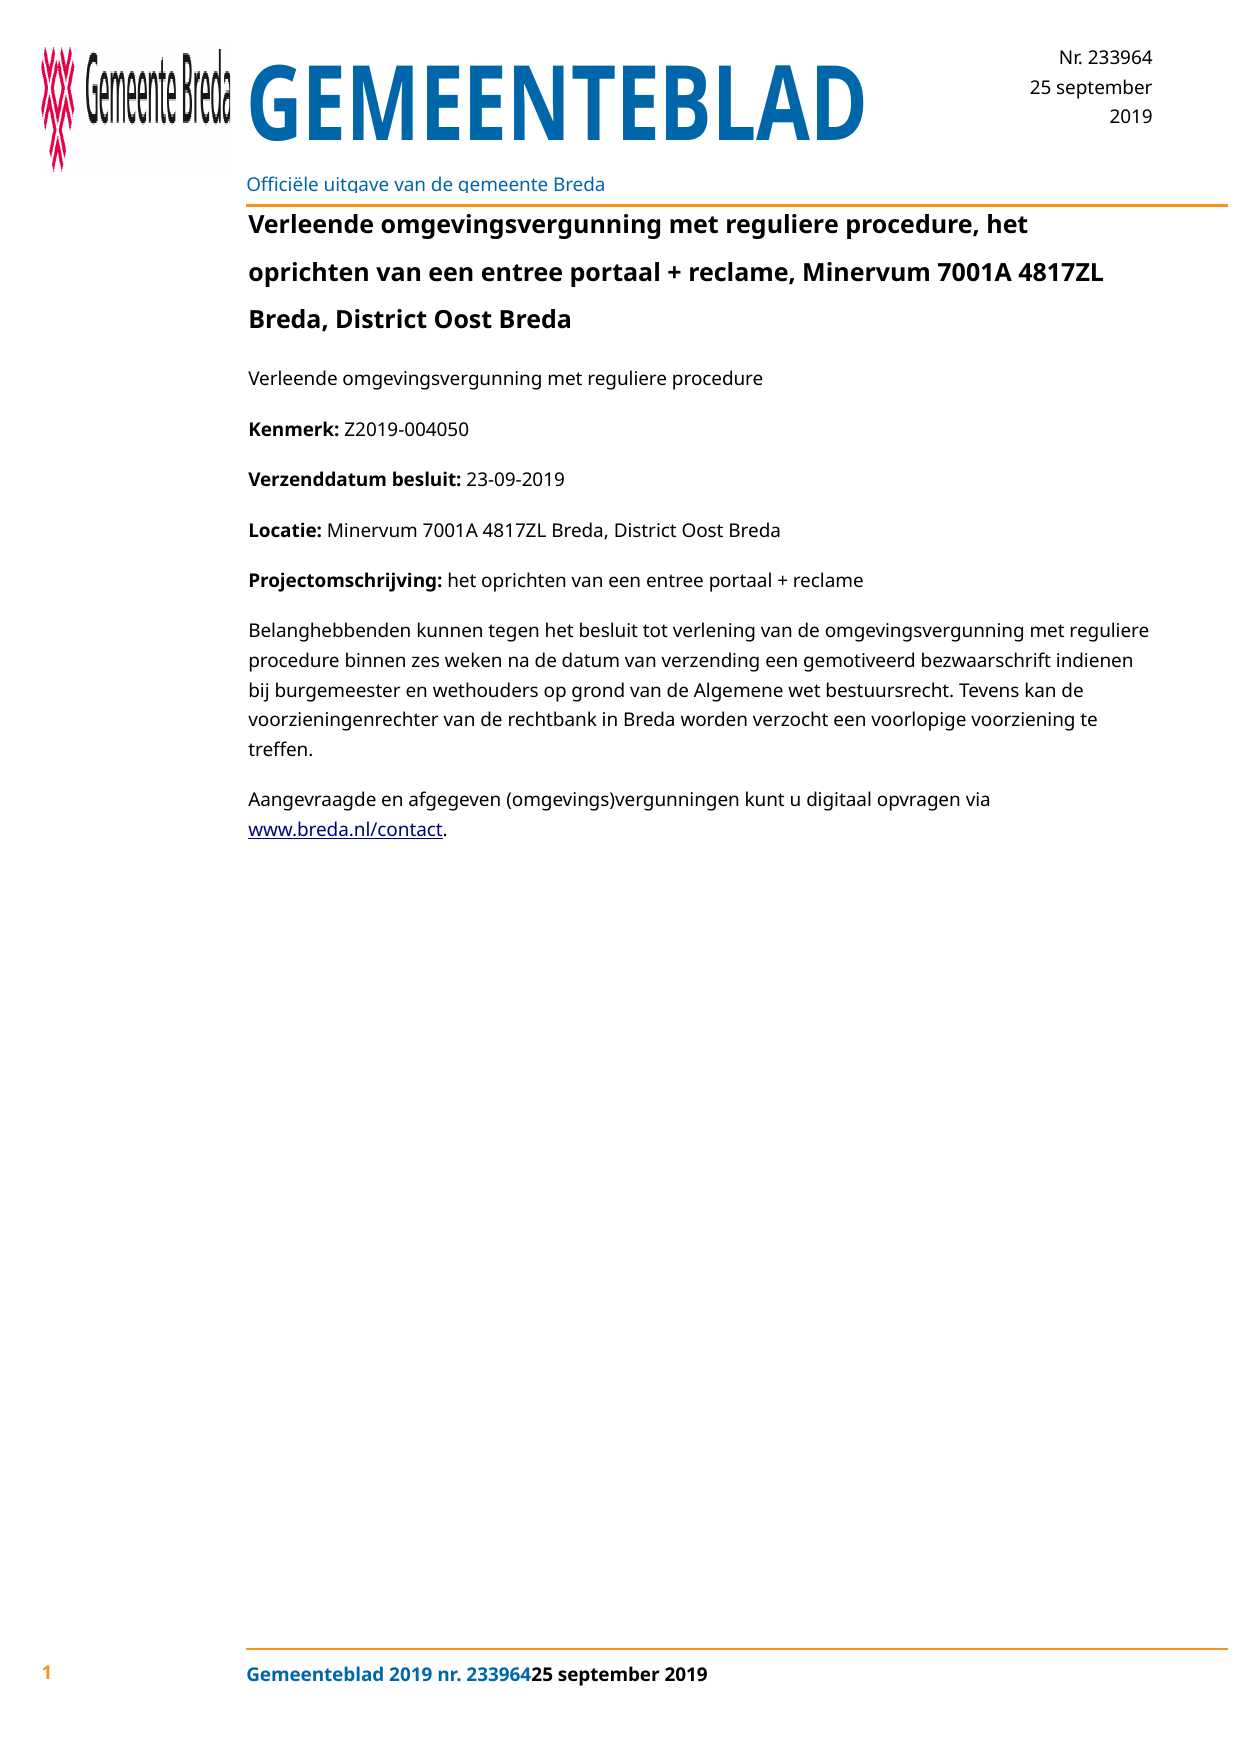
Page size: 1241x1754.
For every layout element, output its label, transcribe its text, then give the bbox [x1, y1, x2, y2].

picture [41, 47, 231, 172]
text Aangevraagde en afgegeven (omgevings)vergunningen kunt u digitaal opvragen via www.breda.nl/contact. [248, 786, 1152, 842]
text Kenmerk: Z2019-004050 [248, 416, 1152, 442]
text Verleende omgevingsvergunning met reguliere procedure [248, 366, 1152, 391]
text Verzenddatum besluit: 23-09-2019 [248, 466, 1152, 492]
text Projectomschrijving: het oprichten van een entree portaal + reclame [248, 567, 1152, 593]
text Belanghebbenden kunnen tegen het besluit tot verlening van de omgevingsvergunning met reguliere procedure binnen zes weken na de datum van verzending een gemotiveerd bezwaarschrift indienen bij burgemeester en wethouders op grond van de Algemene wet bestuursrecht. Tevens kan de voorzieningenrechter van de rechtbank in Breda worden verzocht een voorlopige voorziening te treffen. [248, 618, 1152, 762]
text Verleende omgevingsvergunning met reguliere procedure, het oprichten van een entree portaal + reclame, Minervum 7001A 4817ZL Breda, District Oost Breda [248, 207, 1152, 336]
text Locatie: Minervum 7001A 4817ZL Breda, District Oost Breda [248, 517, 1152, 542]
